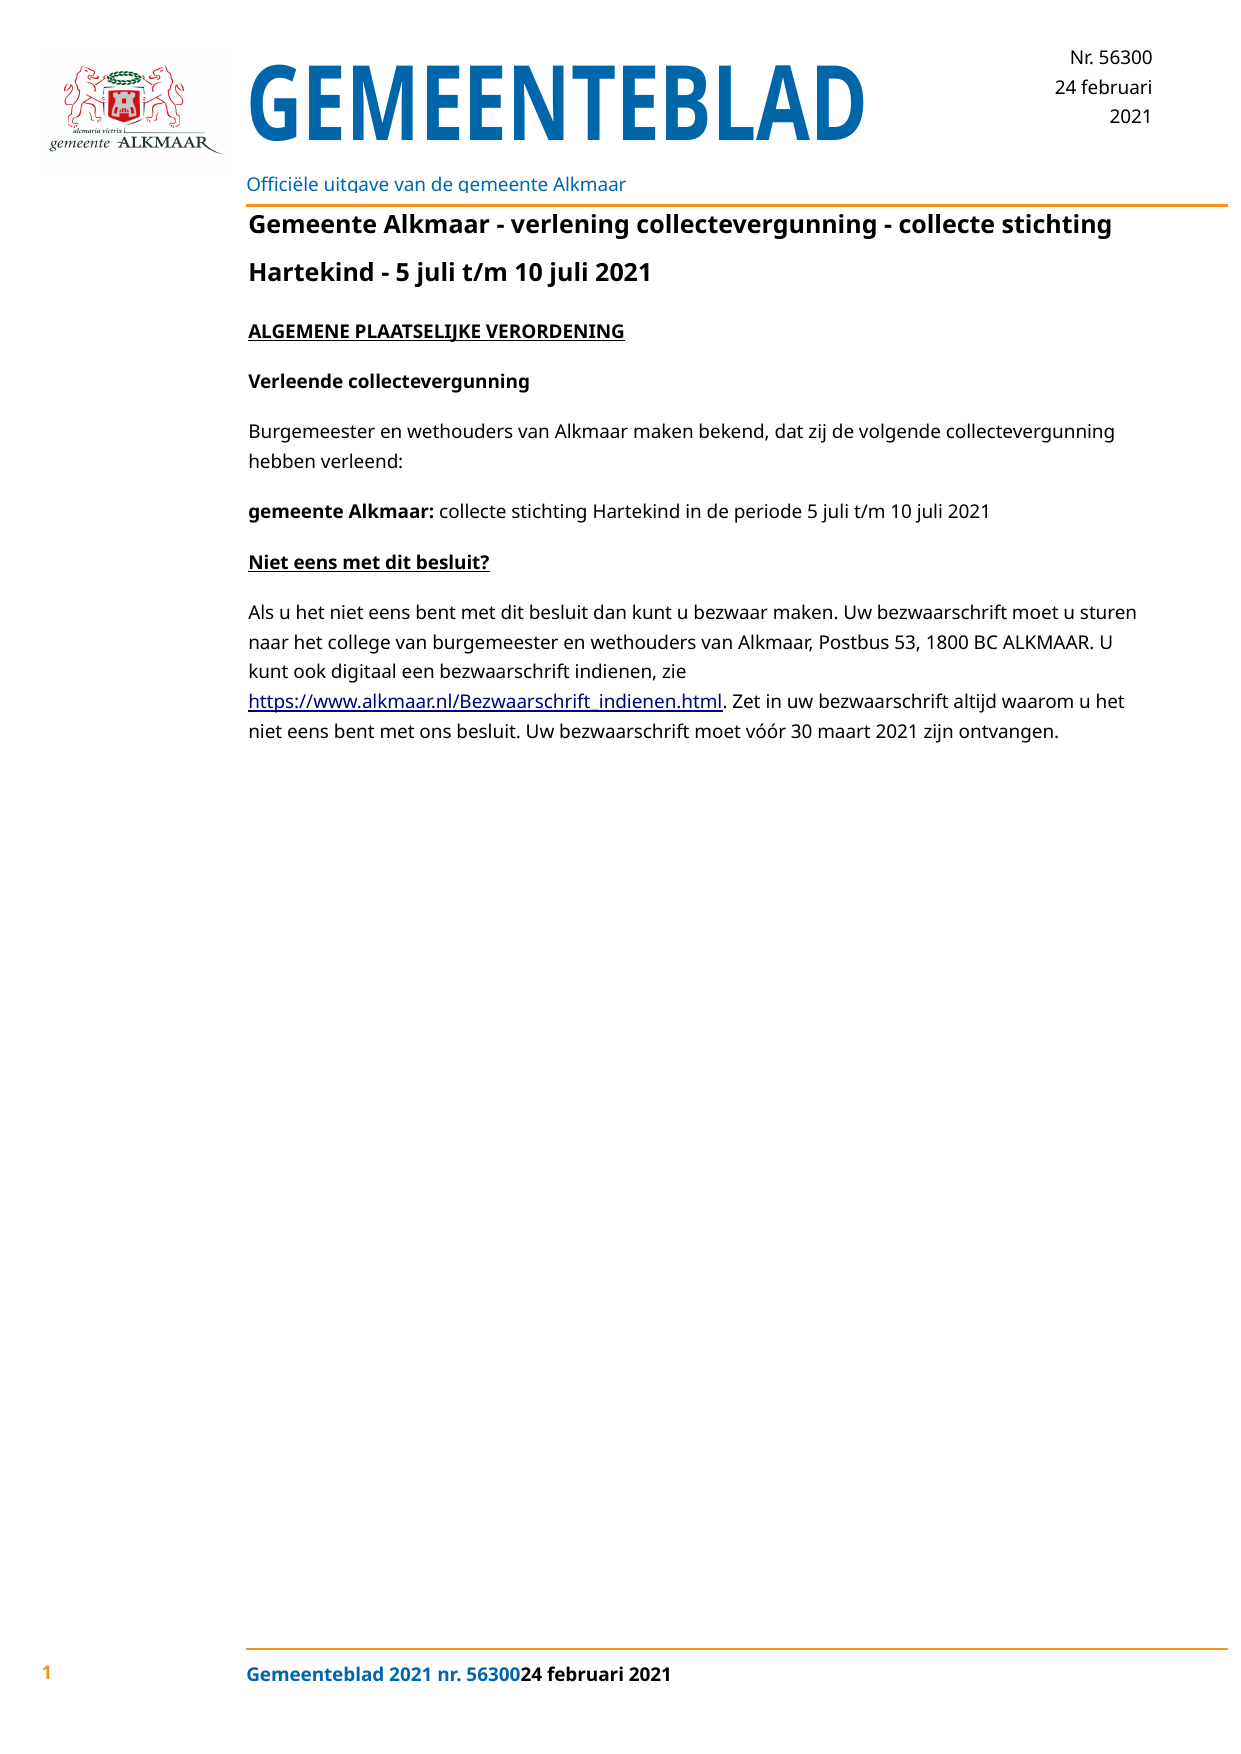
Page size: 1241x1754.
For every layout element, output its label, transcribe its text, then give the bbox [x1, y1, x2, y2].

picture [41, 47, 231, 172]
text Niet eens met dit besluit? [248, 549, 1152, 575]
text Burgemeester en wethouders van Alkmaar maken bekend, dat zij de volgende collectevergunning hebben verleend: [248, 419, 1152, 474]
text Verleende collectevergunning [248, 368, 1152, 394]
text ALGEMENE PLAATSELIJKE VERORDENING [248, 318, 1152, 344]
text gemeente Alkmaar: collecte stichting Hartekind in de periode 5 juli t/m 10 juli 2021 [248, 499, 1152, 524]
text Als u het niet eens bent met dit besluit dan kunt u bezwaar maken. Uw bezwaarschrift moet u sturen naar het college van burgemeester en wethouders van Alkmaar, Postbus 53, 1800 BC ALKMAAR. U kunt ook digitaal een bezwaarschrift indienen, zie https://www.alkmaar.nl/Bezwaarschrift_indienen.html. Zet in uw bezwaarschrift altijd waarom u het niet eens bent met ons besluit. Uw bezwaarschrift moet vóór 30 maart 2021 zijn ontvangen. [248, 599, 1152, 744]
text Gemeente Alkmaar - verlening collectevergunning - collecte stichting Hartekind - 5 juli t/m 10 juli 2021 [248, 207, 1152, 288]
